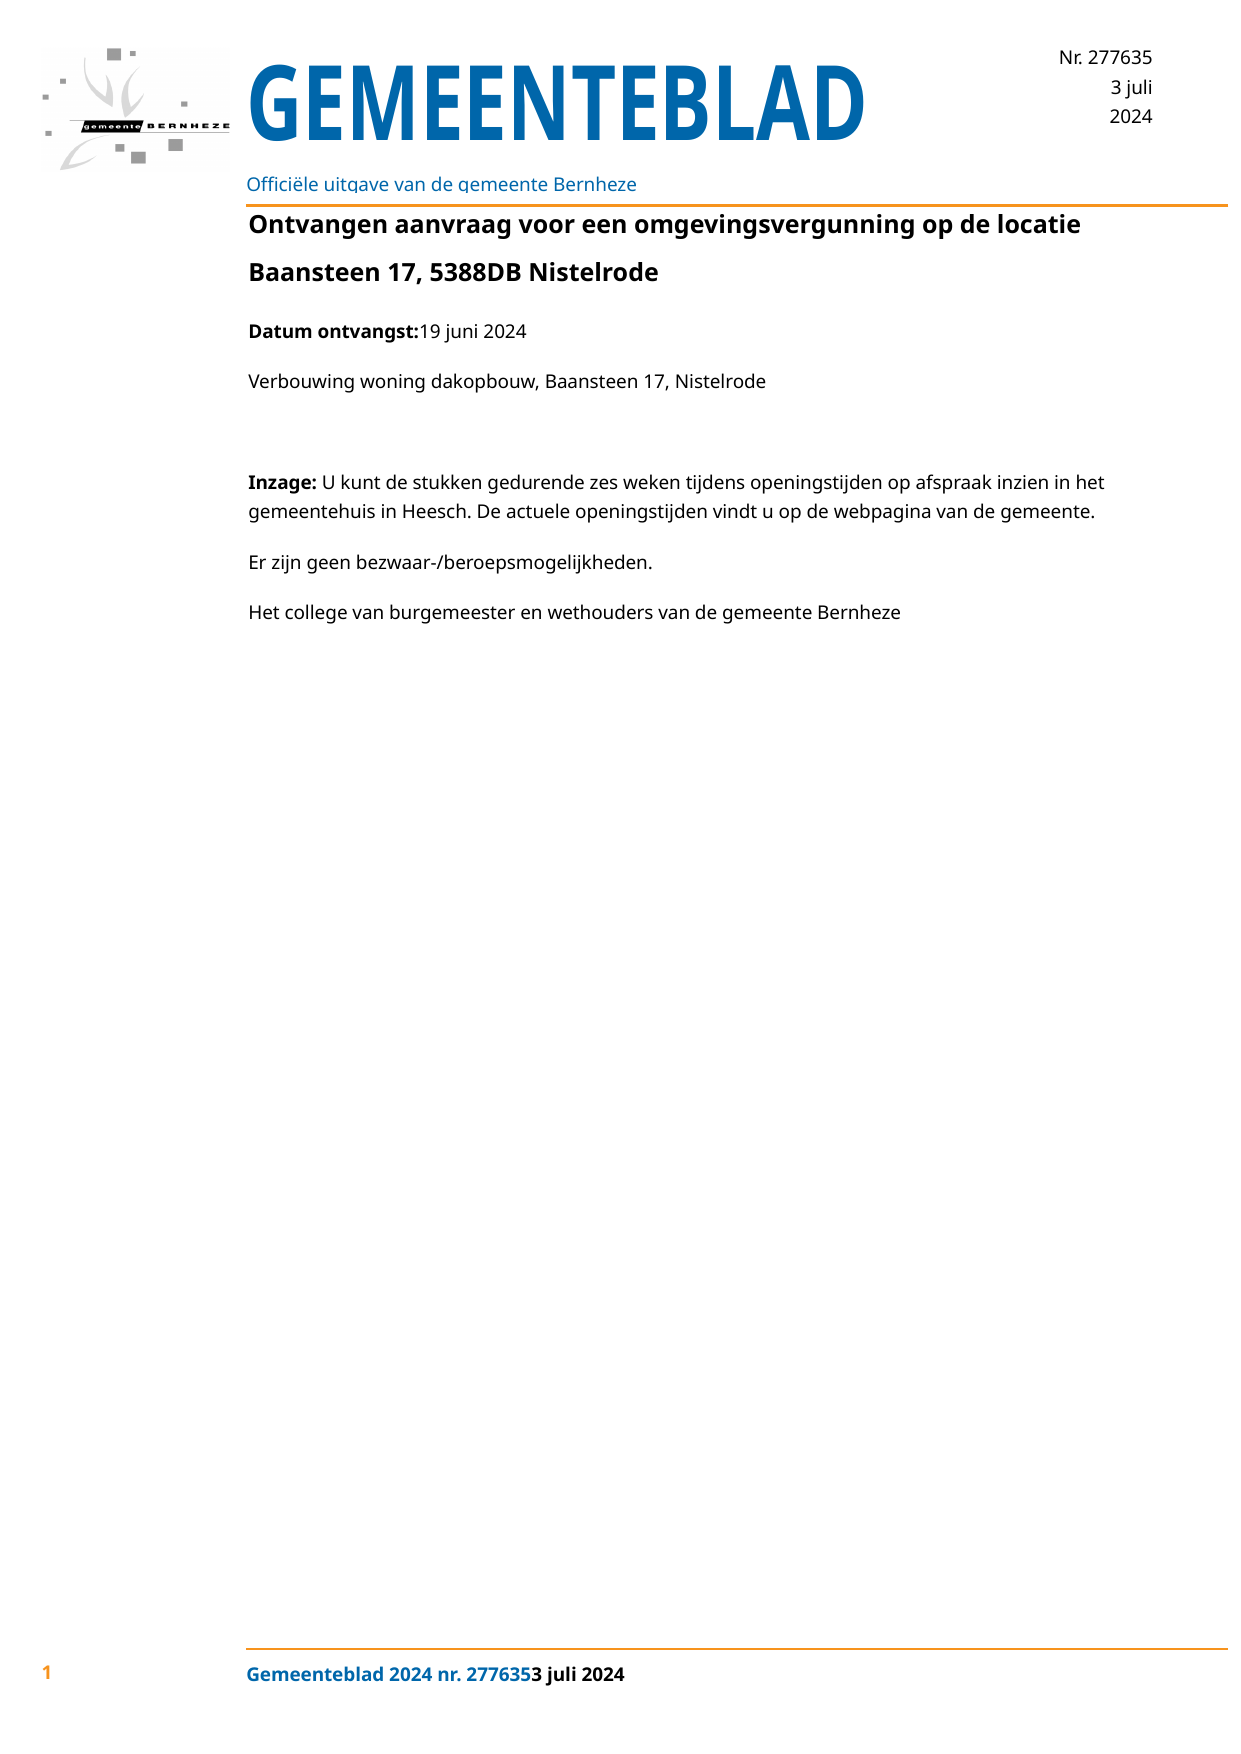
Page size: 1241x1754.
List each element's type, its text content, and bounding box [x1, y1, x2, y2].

text Verbouwing woning dakopbouw, Baansteen 17, Nistelrode [248, 368, 1152, 394]
text Ontvangen aanvraag voor een omgevingsvergunning op de locatie Baansteen 17, 5388DB Nistelrode [248, 207, 1152, 288]
picture [41, 47, 231, 172]
text Er zijn geen bezwaar-/beroepsmogelijkheden. [248, 549, 1152, 575]
text Inzage: U kunt de stukken gedurende zes weken tijdens openingstijden op afspraak inzien in het gemeentehuis in Heesch. De actuele openingstijden vindt u op de webpagina van de gemeente. [248, 469, 1152, 524]
text Datum ontvangst:19 juni 2024 [248, 318, 1152, 344]
text Het college van burgemeester en wethouders van de gemeente Bernheze [248, 599, 1152, 625]
